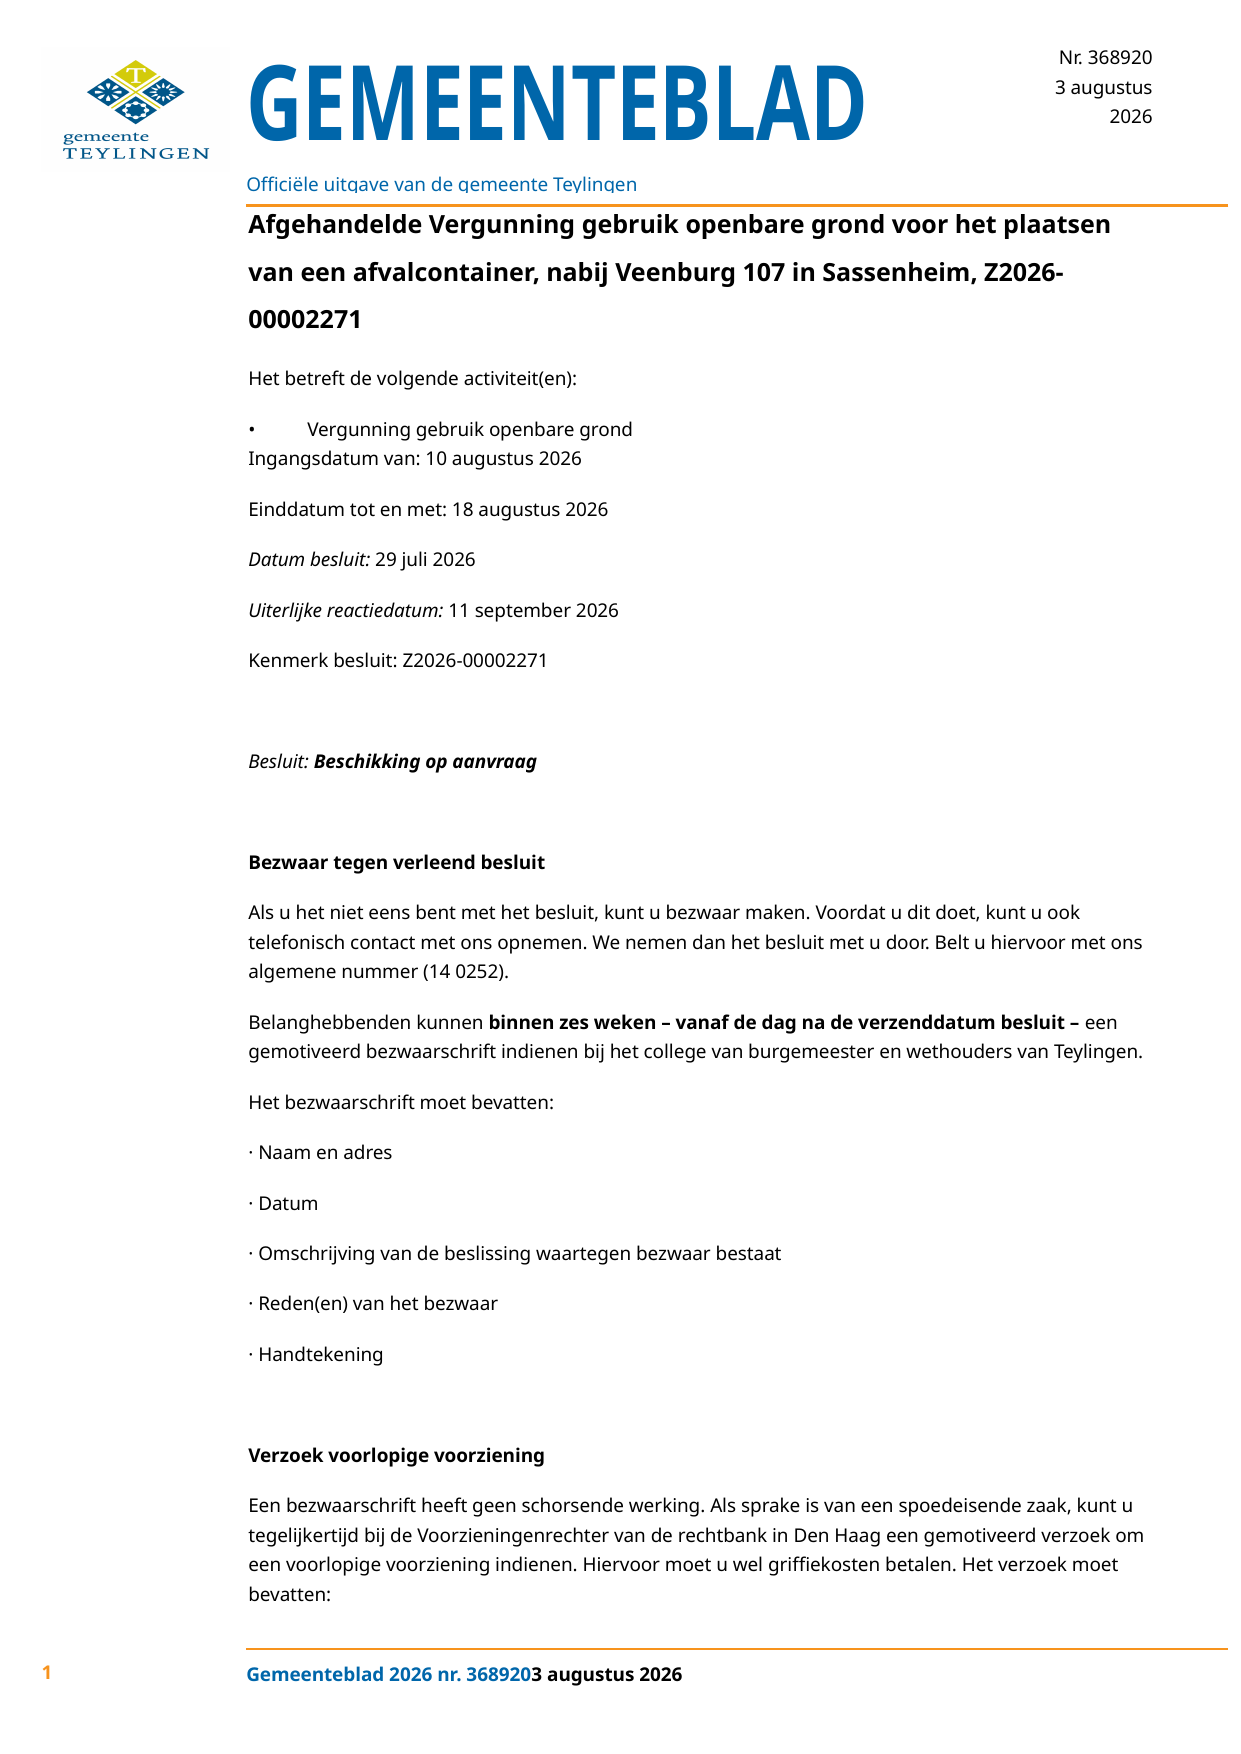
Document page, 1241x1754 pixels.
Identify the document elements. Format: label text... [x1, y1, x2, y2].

text Het bezwaarschrift moet bevatten: [248, 1089, 1152, 1114]
text · Reden(en) van het bezwaar [248, 1291, 1152, 1316]
text Een bezwaarschrift heeft geen schorsende werking. Als sprake is van een spoedeisende zaak, kunt u tegelijkertijd bij de Voorzieningenrechter van de rechtbank in Den Haag een gemotiveerd verzoek om een voorlopige voorziening indienen. Hiervoor moet u wel griffiekosten betalen. Het verzoek moet bevatten: [248, 1492, 1152, 1607]
text Bezwaar tegen verleend besluit [248, 849, 1152, 874]
picture [41, 47, 231, 172]
text Belanghebbenden kunnen binnen zes weken – vanaf de dag na de verzenddatum besluit – een gemotiveerd bezwaarschrift indienen bij het college van burgemeester en wethouders van Teylingen. [248, 1009, 1152, 1064]
text Verzoek voorlopige voorziening [248, 1442, 1152, 1467]
text Besluit: Beschikking op aanvraag [248, 748, 1152, 774]
text Datum besluit: 29 juli 2026 [248, 546, 1152, 572]
text Uiterlijke reactiedatum: 11 september 2026 [248, 597, 1152, 622]
text · Handtekening [248, 1341, 1152, 1367]
text · Datum [248, 1190, 1152, 1215]
text Het betreft de volgende activiteit(en): [248, 366, 1152, 391]
text Einddatum tot en met: 18 augustus 2026 [248, 496, 1152, 522]
text Ingangsdatum van: 10 augustus 2026 [248, 446, 1152, 471]
list Vergunning gebruik openbare grond [248, 416, 1152, 442]
text · Naam en adres [248, 1139, 1152, 1165]
text Afgehandelde Vergunning gebruik openbare grond voor het plaatsen van een afvalcontainer, nabij Veenburg 107 in Sassenheim, Z2026-00002271 [248, 207, 1152, 336]
text · Omschrijving van de beslissing waartegen bezwaar bestaat [248, 1240, 1152, 1266]
text Kenmerk besluit: Z2026-00002271 [248, 647, 1152, 673]
text Als u het niet eens bent met het besluit, kunt u bezwaar maken. Voordat u dit doet, kunt u ook telefonisch contact met ons opnemen. We nemen dan het besluit met u door. Belt u hiervoor met ons algemene nummer (14 0252). [248, 899, 1152, 984]
